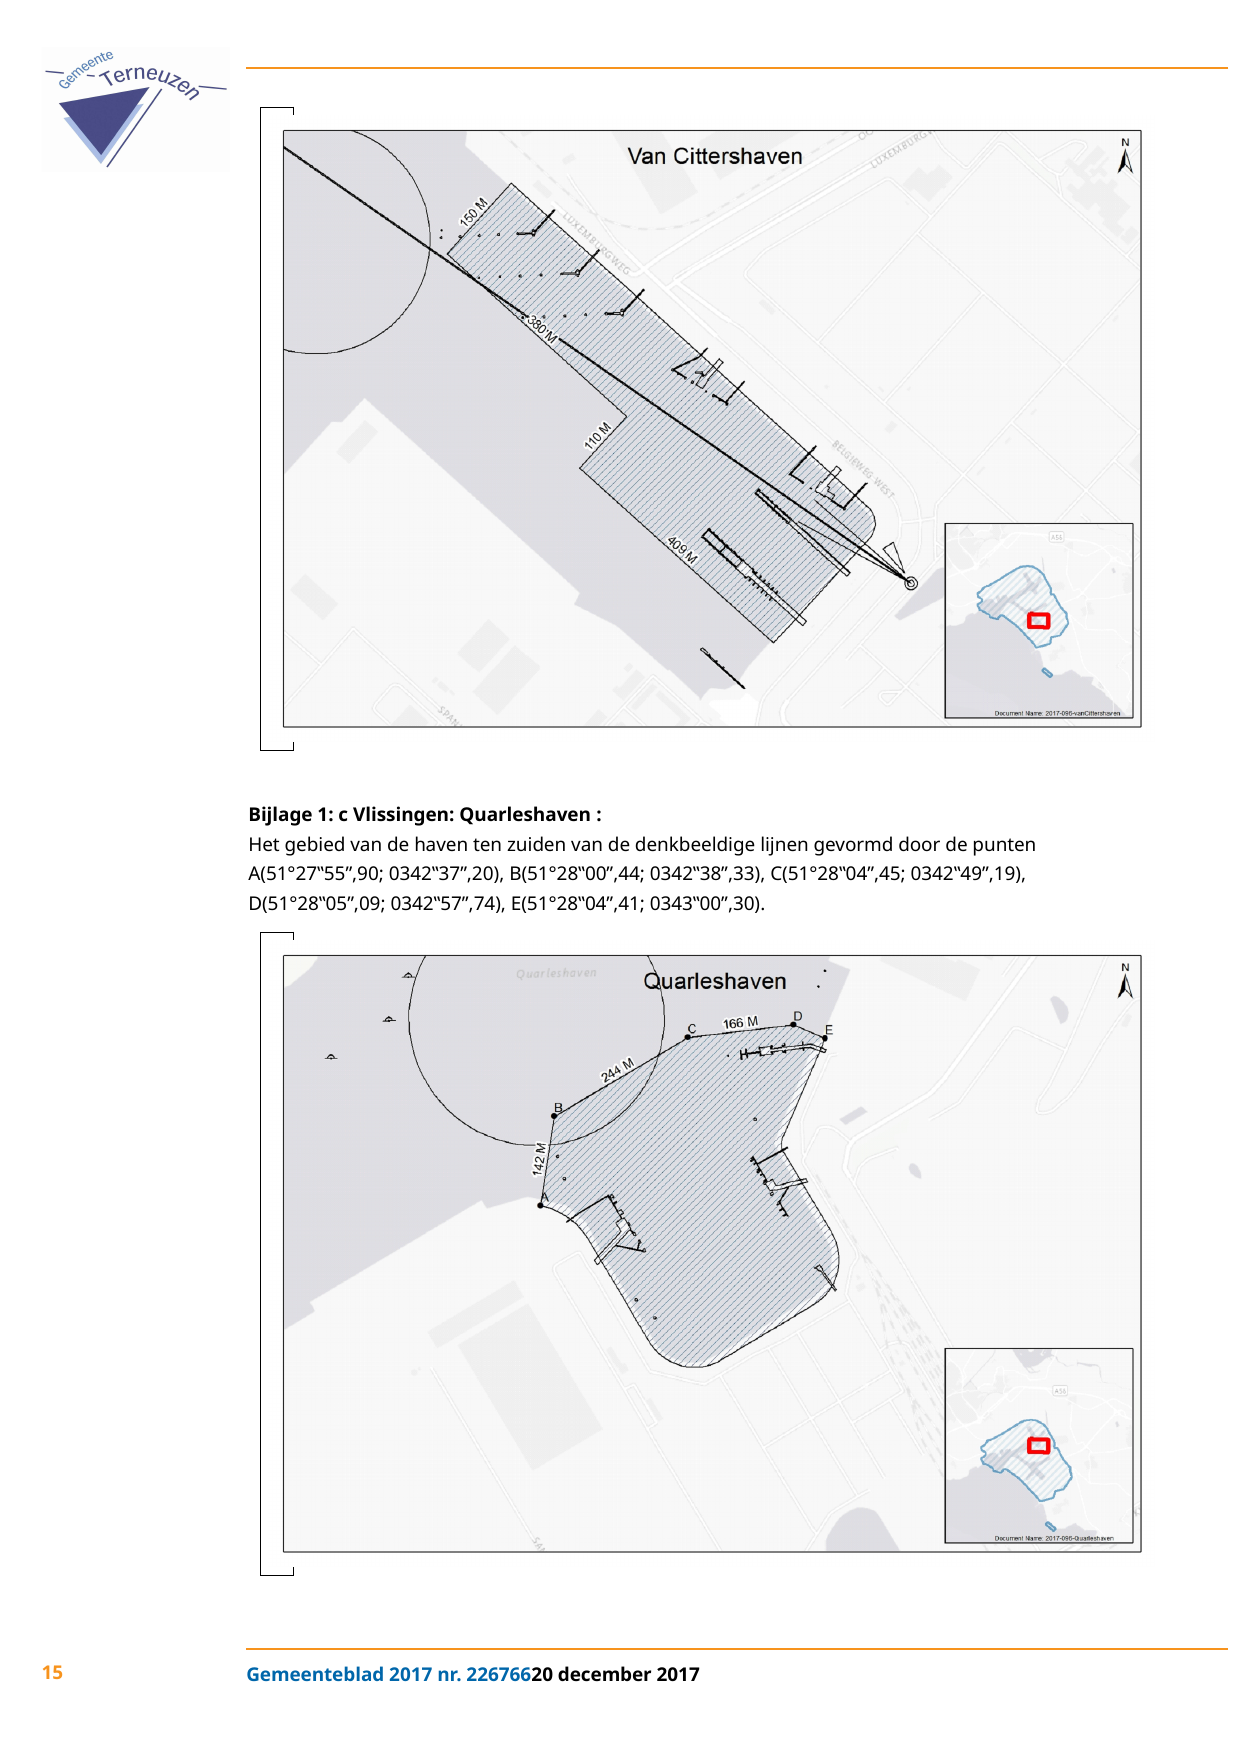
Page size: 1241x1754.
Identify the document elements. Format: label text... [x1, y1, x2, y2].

text Bijlage 1: c Vlissingen: Quarleshaven : [248, 801, 1152, 827]
text Het gebied van de haven ten zuiden van de denkbeeldige lijnen gevormd door de punten A(51°27‟55”,90; 0342‟37”,20), B(51°28‟00”,44; 0342‟38”,33), C(51°28‟04”,45; 0342‟49”,19), D(51°28‟05”,09; 0342‟57”,74), E(51°28‟04”,41; 0343‟00”,30). [248, 831, 1152, 916]
picture [268, 115, 1155, 742]
picture [41, 47, 231, 172]
picture [268, 940, 1155, 1567]
